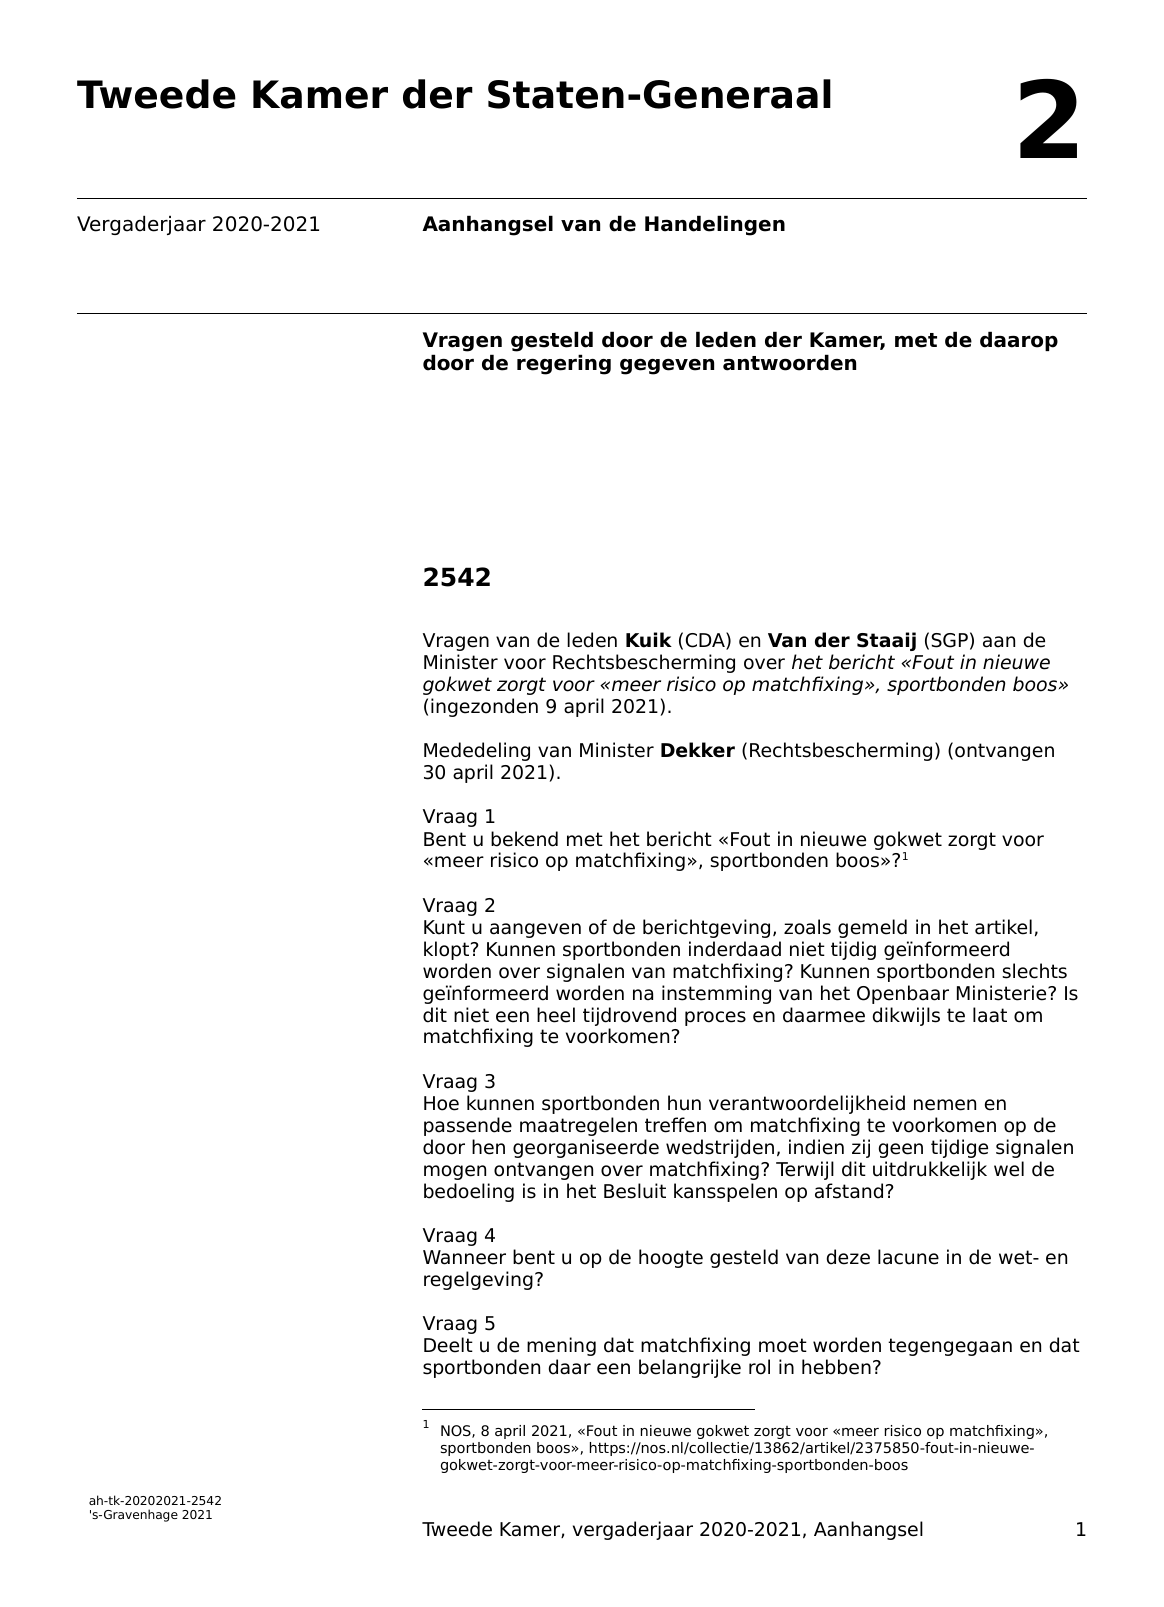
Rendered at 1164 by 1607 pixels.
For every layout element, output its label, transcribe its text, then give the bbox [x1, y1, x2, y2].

text Vraag 5 [422, 1313, 1087, 1335]
table_cell Aanhangsel van de Handelingen [422, 199, 1087, 313]
table_header 2 [886, 59, 1087, 198]
text Deelt u de mening dat matchfixing moet worden tegengegaan en dat sportbonden daar een belangrijke rol in hebben? [422, 1335, 1087, 1379]
text Hoe kunnen sportbonden hun verantwoordelijkheid nemen en passende maatregelen treffen om matchfixing te voorkomen op de door hen georganiseerde wedstrijden, indien zij geen tijdige signalen mogen ontvangen over matchfixing? Terwijl dit uitdrukkelijk wel de bedoeling is in het Besluit kansspelen op afstand? [422, 1093, 1087, 1202]
text Vragen van de leden Kuik (CDA) en Van der Staaij (SGP) aan de Minister voor Rechtsbescherming over het bericht «Fout in nieuwe gokwet zorgt voor «meer risico op matchfixing», sportbonden boos» (ingezonden 9 april 2021). [422, 630, 1087, 718]
table_header Tweede Kamer der Staten-Generaal [77, 59, 886, 198]
table_cell [77, 314, 422, 375]
text Vraag 3 [422, 1071, 1087, 1093]
text ah-tk-20202021-2542 [88, 1494, 323, 1508]
text Mededeling van Minister Dekker (Rechtsbescherming) (ontvangen 30 april 2021). [422, 740, 1087, 784]
text Vraag 2 [422, 894, 1087, 917]
text Kunt u aangeven of de berichtgeving, zoals gemeld in het artikel, klopt? Kunnen sportbonden inderdaad niet tijdig geïnformeerd worden over signalen van matchfixing? Kunnen sportbonden slechts geïnformeerd worden na instemming van het Openbaar Ministerie? Is dit niet een heel tijdrovend proces en daarmee dikwijls te laat om matchfixing te voorkomen? [422, 917, 1087, 1048]
text 's-Gravenhage 2021 [88, 1508, 323, 1522]
text Vraag 4 [422, 1225, 1087, 1247]
text 2542 [422, 563, 1087, 592]
text Bent u bekend met het bericht «Fout in nieuwe gokwet zorgt voor «meer risico op matchfixing», sportbonden boos»? [422, 828, 1087, 872]
table_cell Vergaderjaar 2020-2021 [77, 199, 422, 313]
text Vraag 1 [422, 806, 1087, 828]
text Wanneer bent u op de hoogte gesteld van deze lacune in de wet- en regelgeving? [422, 1247, 1087, 1291]
text NOS, 8 april 2021, «Fout in nieuwe gokwet zorgt voor «meer risico op matchfixing», sportbonden boos», https://nos.nl/collectie/13862/artikel/2375850-fout-in-nieuwe-gokwet-zorgt-voor-meer-risico-op-matchfixing-sportbonden-boos [422, 1418, 1087, 1474]
table_cell Vragen gesteld door de leden der Kamer, met de daarop door de regering gegeven antwoorden [422, 314, 1087, 375]
